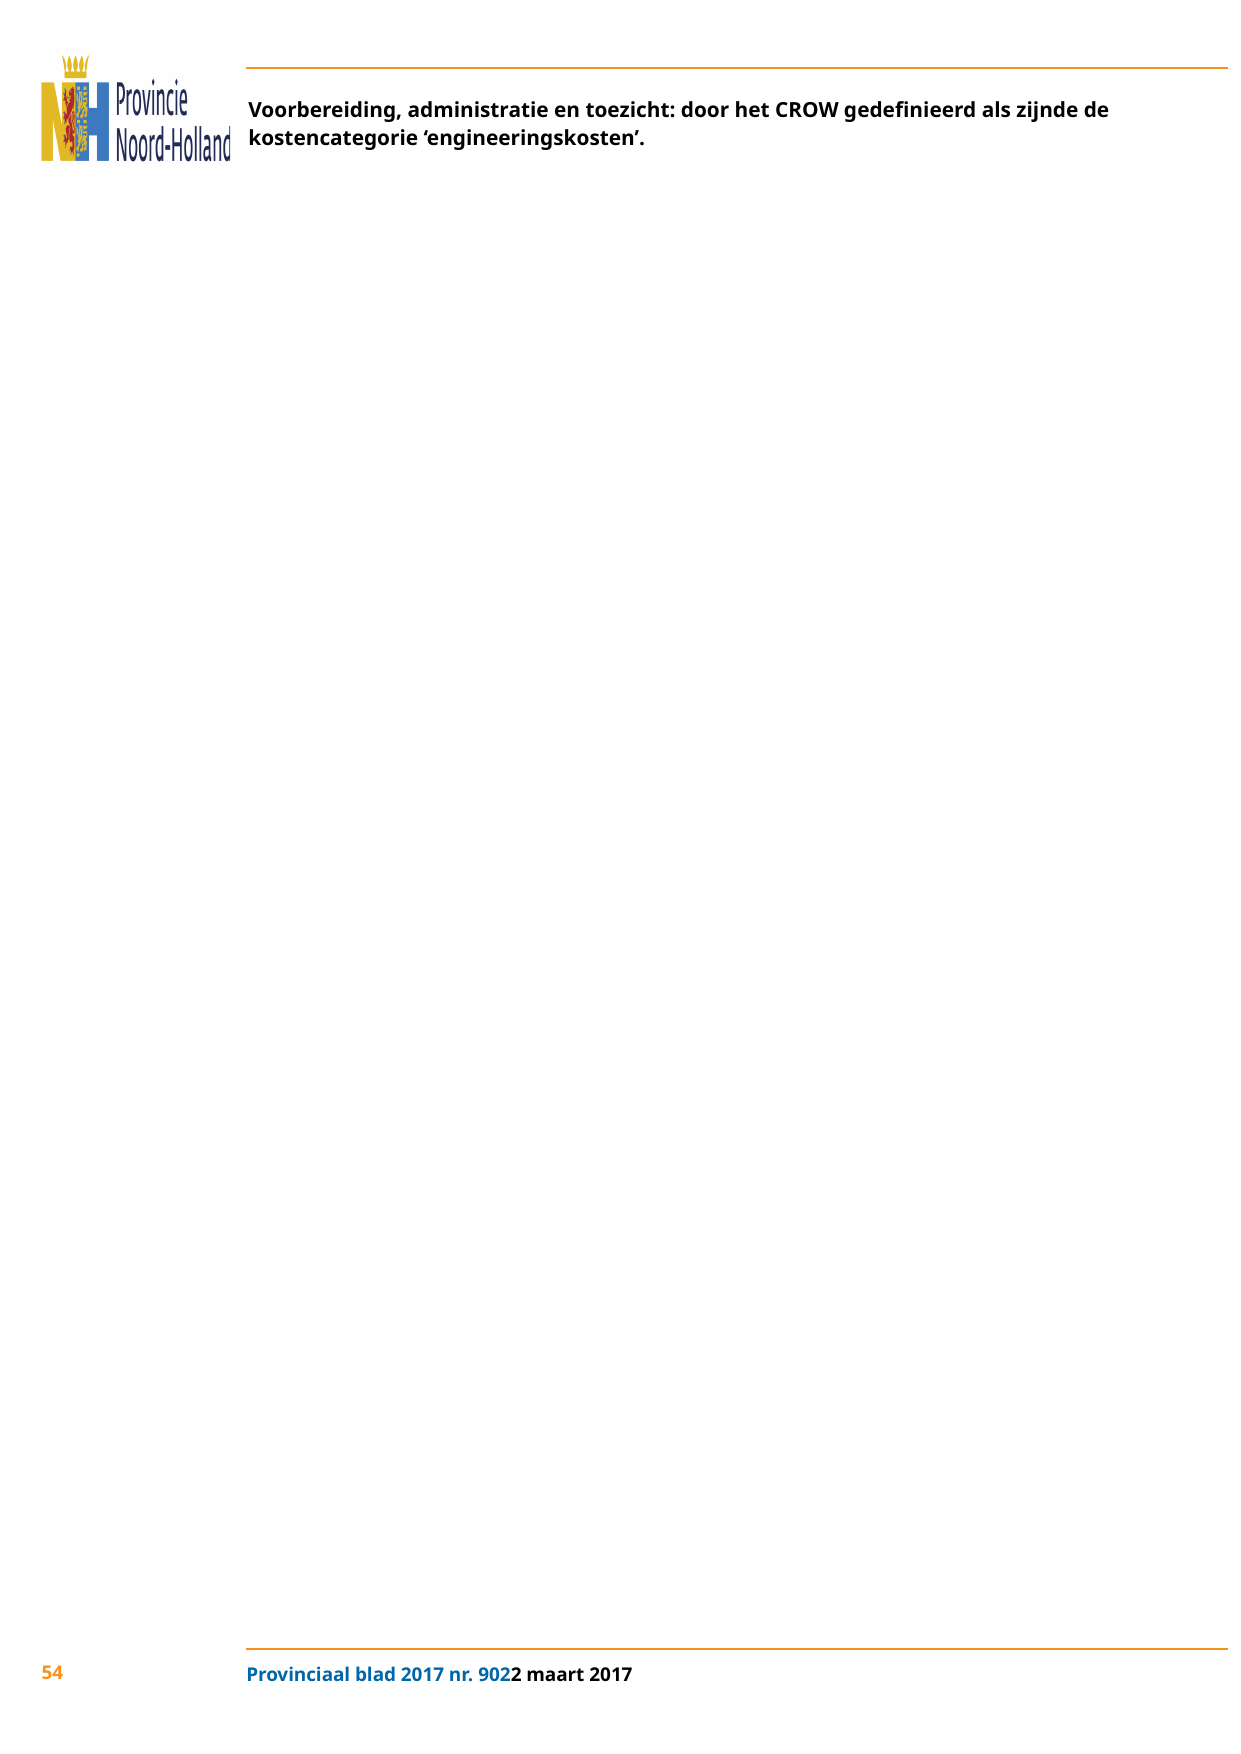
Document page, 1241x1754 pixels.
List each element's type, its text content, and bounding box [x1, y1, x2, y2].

picture [41, 47, 231, 172]
text Voorbereiding, administratie en toezicht: door het CROW gedefinieerd als zijnde de kostencategorie ‘engineeringskosten’. [248, 95, 1152, 152]
